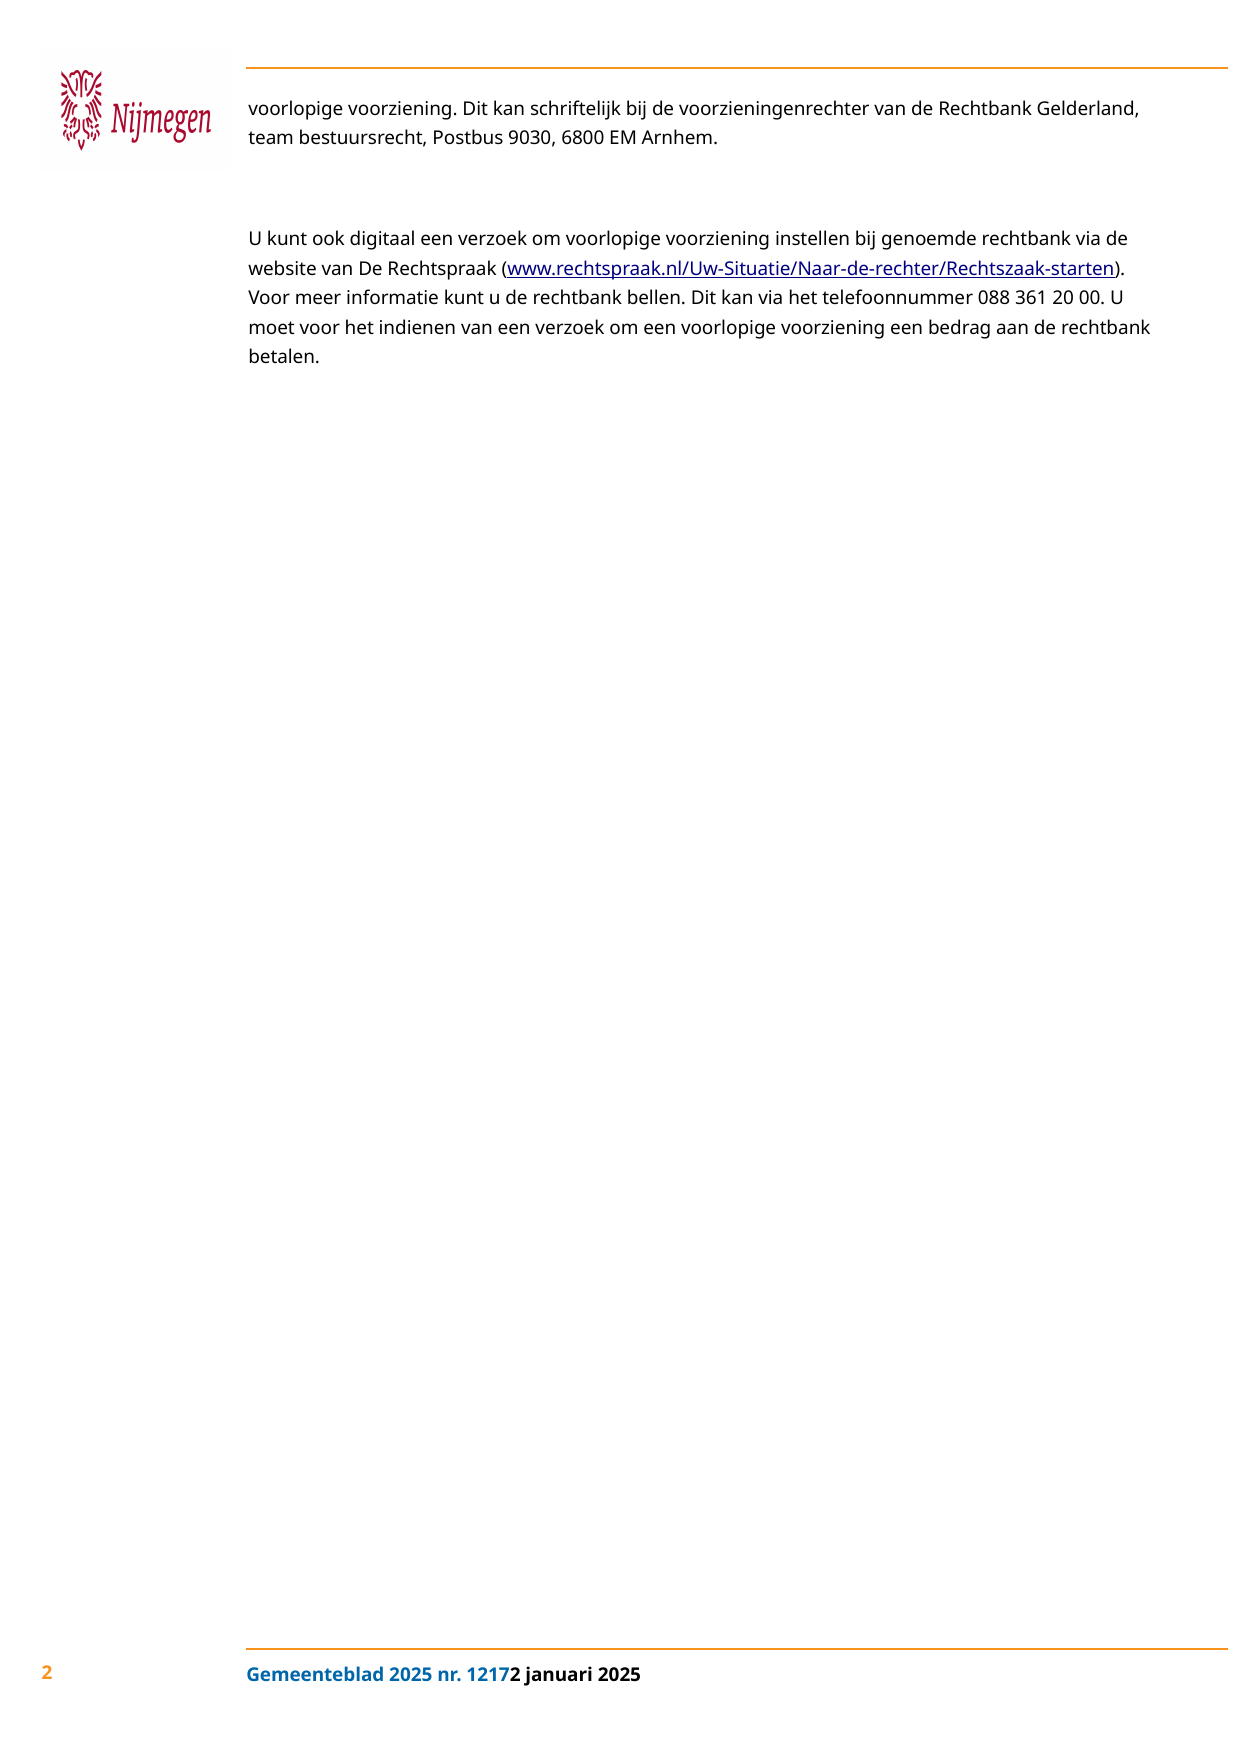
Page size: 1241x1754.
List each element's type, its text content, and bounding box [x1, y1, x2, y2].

picture [41, 47, 231, 172]
text voorlopige voorziening. Dit kan schriftelijk bij de voorzieningenrechter van de Rechtbank Gelderland, team bestuursrecht, Postbus 9030, 6800 EM Arnhem. [248, 95, 1152, 150]
text U kunt ook digitaal een verzoek om voorlopige voorziening instellen bij genoemde rechtbank via de website van De Rechtspraak (www.rechtspraak.nl/Uw-Situatie/Naar-de-rechter/Rechtszaak-starten). Voor meer informatie kunt u de rechtbank bellen. Dit kan via het telefoonnummer 088 361 20 00. U moet voor het indienen van een verzoek om een voorlopige voorziening een bedrag aan de rechtbank betalen. [248, 225, 1152, 369]
